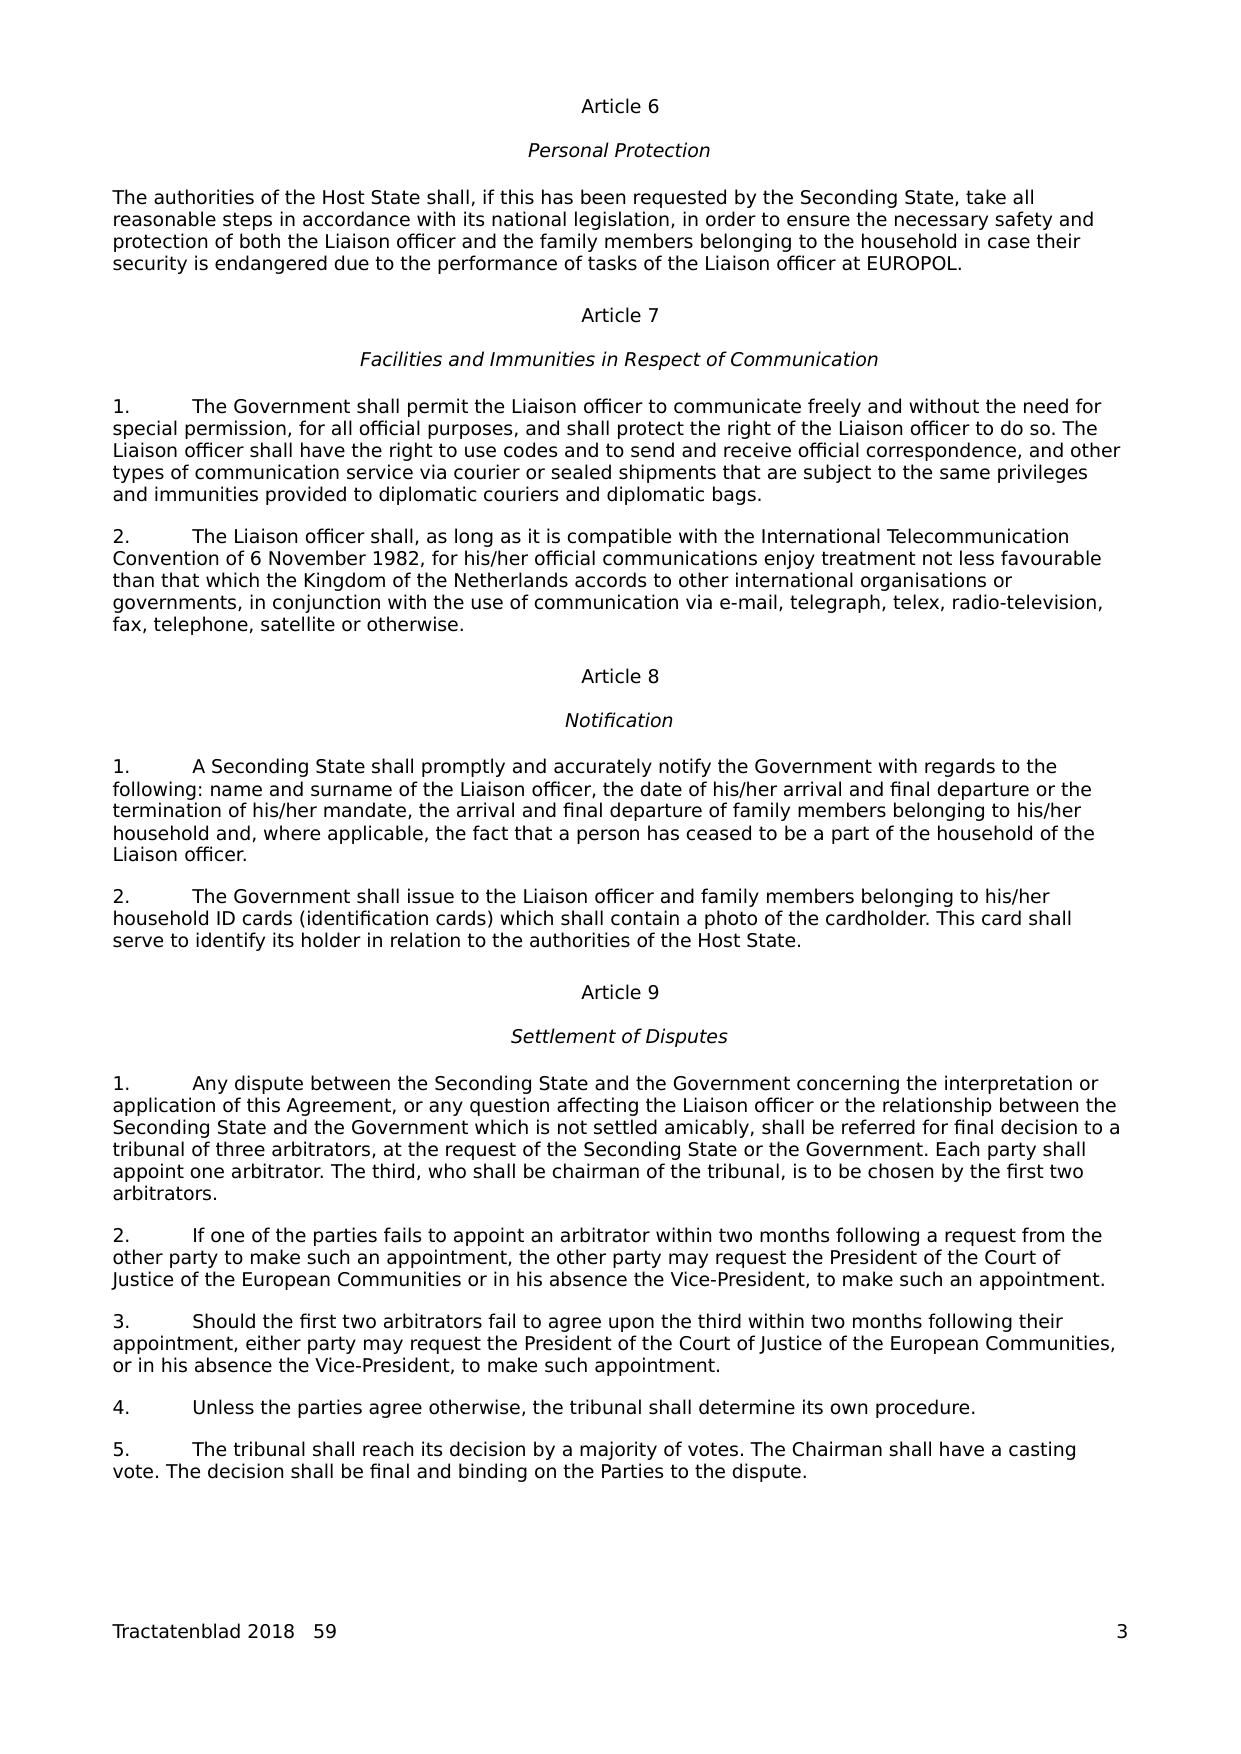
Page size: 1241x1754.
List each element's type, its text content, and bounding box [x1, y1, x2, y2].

text 2. The Liaison officer shall, as long as it is compatible with the International Telecommunication Convention of 6 November 1982, for his/her official communications enjoy treatment not less favourable than that which the Kingdom of the Netherlands accords to other international organisations or governments, in conjunction with the use of communication via e-mail, telegraph, telex, radio-television, fax, telephone, satellite or otherwise. [112, 526, 1128, 636]
subtitle Article 8 Notification [112, 666, 1128, 731]
text 1. A Seconding State shall promptly and accurately notify the Government with regards to the following: name and surname of the Liaison officer, the date of his/her arrival and final departure or the termination of his/her mandate, the arrival and final departure of family members belonging to his/her household and, where applicable, the fact that a person has ceased to be a part of the household of the Liaison officer. [112, 756, 1128, 866]
subtitle Article 6 Personal Protection [112, 96, 1128, 162]
text 2. If one of the parties fails to appoint an arbitrator within two months following a request from the other party to make such an appointment, the other party may request the President of the Court of Justice of the European Communities or in his absence the Vice-President, to make such an appointment. [112, 1225, 1128, 1291]
text 2. The Government shall issue to the Liaison officer and family members belonging to his/her household ID cards (identification cards) which shall contain a photo of the cardholder. This card shall serve to identify its holder in relation to the authorities of the Host State. [112, 886, 1128, 952]
text 1. The Government shall permit the Liaison officer to communicate freely and without the need for special permission, for all official purposes, and shall protect the right of the Liaison officer to do so. The Liaison officer shall have the right to use codes and to send and receive official correspondence, and other types of communication service via courier or sealed shipments that are subject to the same privileges and immunities provided to diplomatic couriers and diplomatic bags. [112, 396, 1128, 506]
text 3. Should the first two arbitrators fail to agree upon the third within two months following their appointment, either party may request the President of the Court of Justice of the European Communities, or in his absence the Vice-President, to make such appointment. [112, 1311, 1128, 1377]
subtitle Article 7 Facilities and Immunities in Respect of Communication [112, 305, 1128, 371]
subtitle Article 9 Settlement of Disputes [112, 982, 1128, 1048]
text 1. Any dispute between the Seconding State and the Government concerning the interpretation or application of this Agreement, or any question affecting the Liaison officer or the relationship between the Seconding State and the Government which is not settled amicably, shall be referred for final decision to a tribunal of three arbitrators, at the request of the Seconding State or the Government. Each party shall appoint one arbitrator. The third, who shall be chairman of the tribunal, is to be chosen by the first two arbitrators. [112, 1073, 1128, 1205]
text 5. The tribunal shall reach its decision by a majority of votes. The Chairman shall have a casting vote. The decision shall be final and binding on the Parties to the dispute. [112, 1439, 1128, 1483]
text 4. Unless the parties agree otherwise, the tribunal shall determine its own procedure. [112, 1397, 1128, 1419]
text The authorities of the Host State shall, if this has been requested by the Seconding State, take all reasonable steps in accordance with its national legislation, in order to ensure the necessary safety and protection of both the Liaison officer and the family members belonging to the household in case their security is endangered due to the performance of tasks of the Liaison officer at EUROPOL. [112, 187, 1128, 275]
